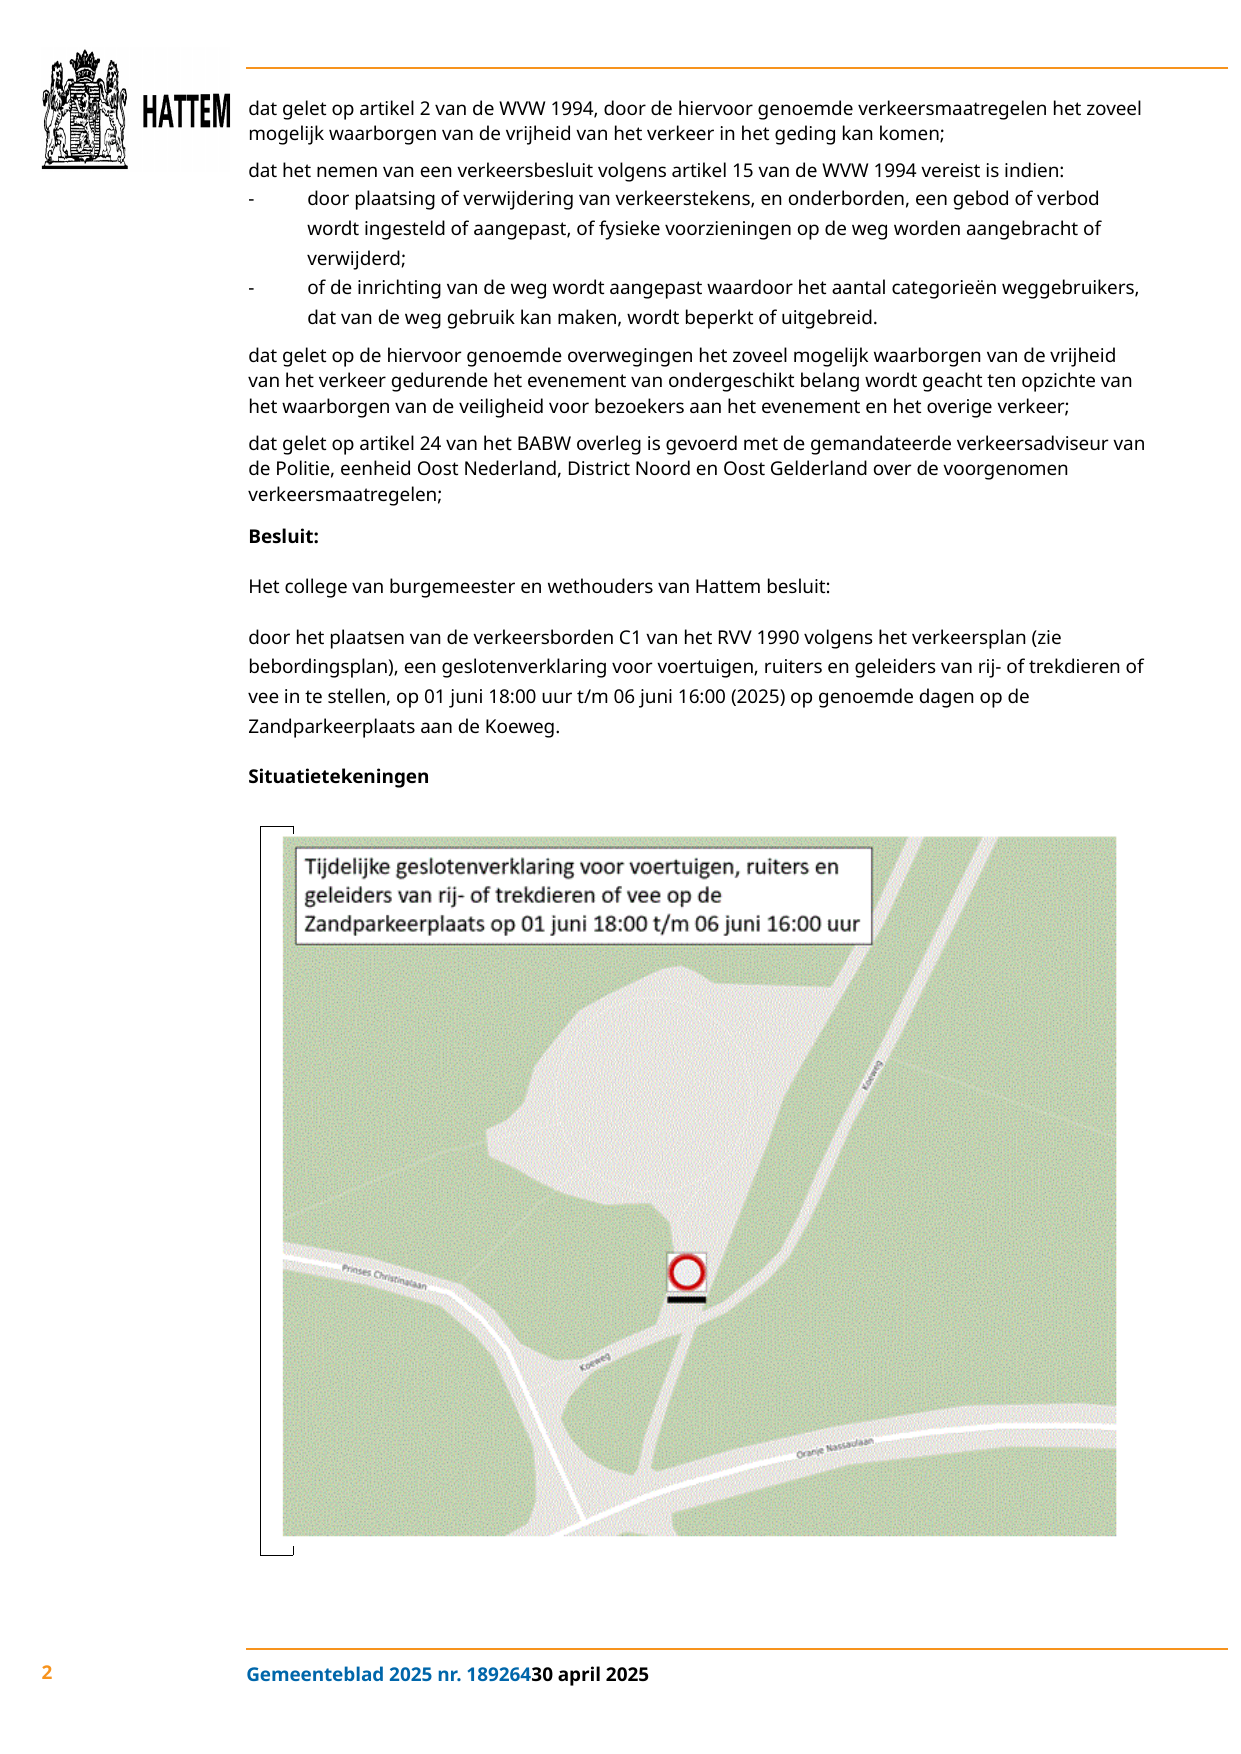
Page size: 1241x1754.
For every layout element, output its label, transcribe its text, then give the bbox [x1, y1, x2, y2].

text door het plaatsen van de verkeersborden C1 van het RVV 1990 volgens het verkeersplan (zie bebordingsplan), een geslotenverklaring voor voertuigen, ruiters en geleiders van rij- of trekdieren of vee in te stellen, op 01 juni 18:00 uur t/m 06 juni 16:00 (2025) op genoemde dagen op de Zandparkeerplaats aan de Koeweg. [248, 624, 1152, 739]
picture [268, 834, 1155, 1546]
list door plaatsing of verwijdering van verkeerstekens, en onderborden, een gebod of verbod wordt ingesteld of aangepast, of fysieke voorzieningen op de weg worden aangebracht of verwijderd; [248, 186, 1152, 270]
text dat gelet op artikel 24 van het BABW overleg is gevoerd met de gemandateerde verkeersadviseur van de Politie, eenheid Oost Nederland, District Noord en Oost Gelderland over de voorgenomen verkeersmaatregelen; [248, 430, 1152, 507]
text Besluit: [248, 523, 1152, 549]
text Het college van burgemeester en wethouders van Hattem besluit: [248, 574, 1152, 599]
list of de inrichting van de weg wordt aangepast waardoor het aantal categorieën weggebruikers, dat van de weg gebruik kan maken, wordt beperkt of uitgebreid. [248, 274, 1152, 329]
text dat het nemen van een verkeersbesluit volgens artikel 15 van de WVW 1994 vereist is indien: [248, 157, 1152, 183]
picture [41, 47, 231, 172]
text dat gelet op de hiervoor genoemde overwegingen het zoveel mogelijk waarborgen van de vrijheid van het verkeer gedurende het evenement van ondergeschikt belang wordt geacht ten opzichte van het waarborgen van de veiligheid voor bezoekers aan het evenement en het overige verkeer; [248, 342, 1152, 419]
text dat gelet op artikel 2 van de WVW 1994, door de hiervoor genoemde verkeersmaatregelen het zoveel mogelijk waarborgen van de vrijheid van het verkeer in het geding kan komen; [248, 95, 1152, 146]
text Situatietekeningen [248, 763, 1152, 789]
